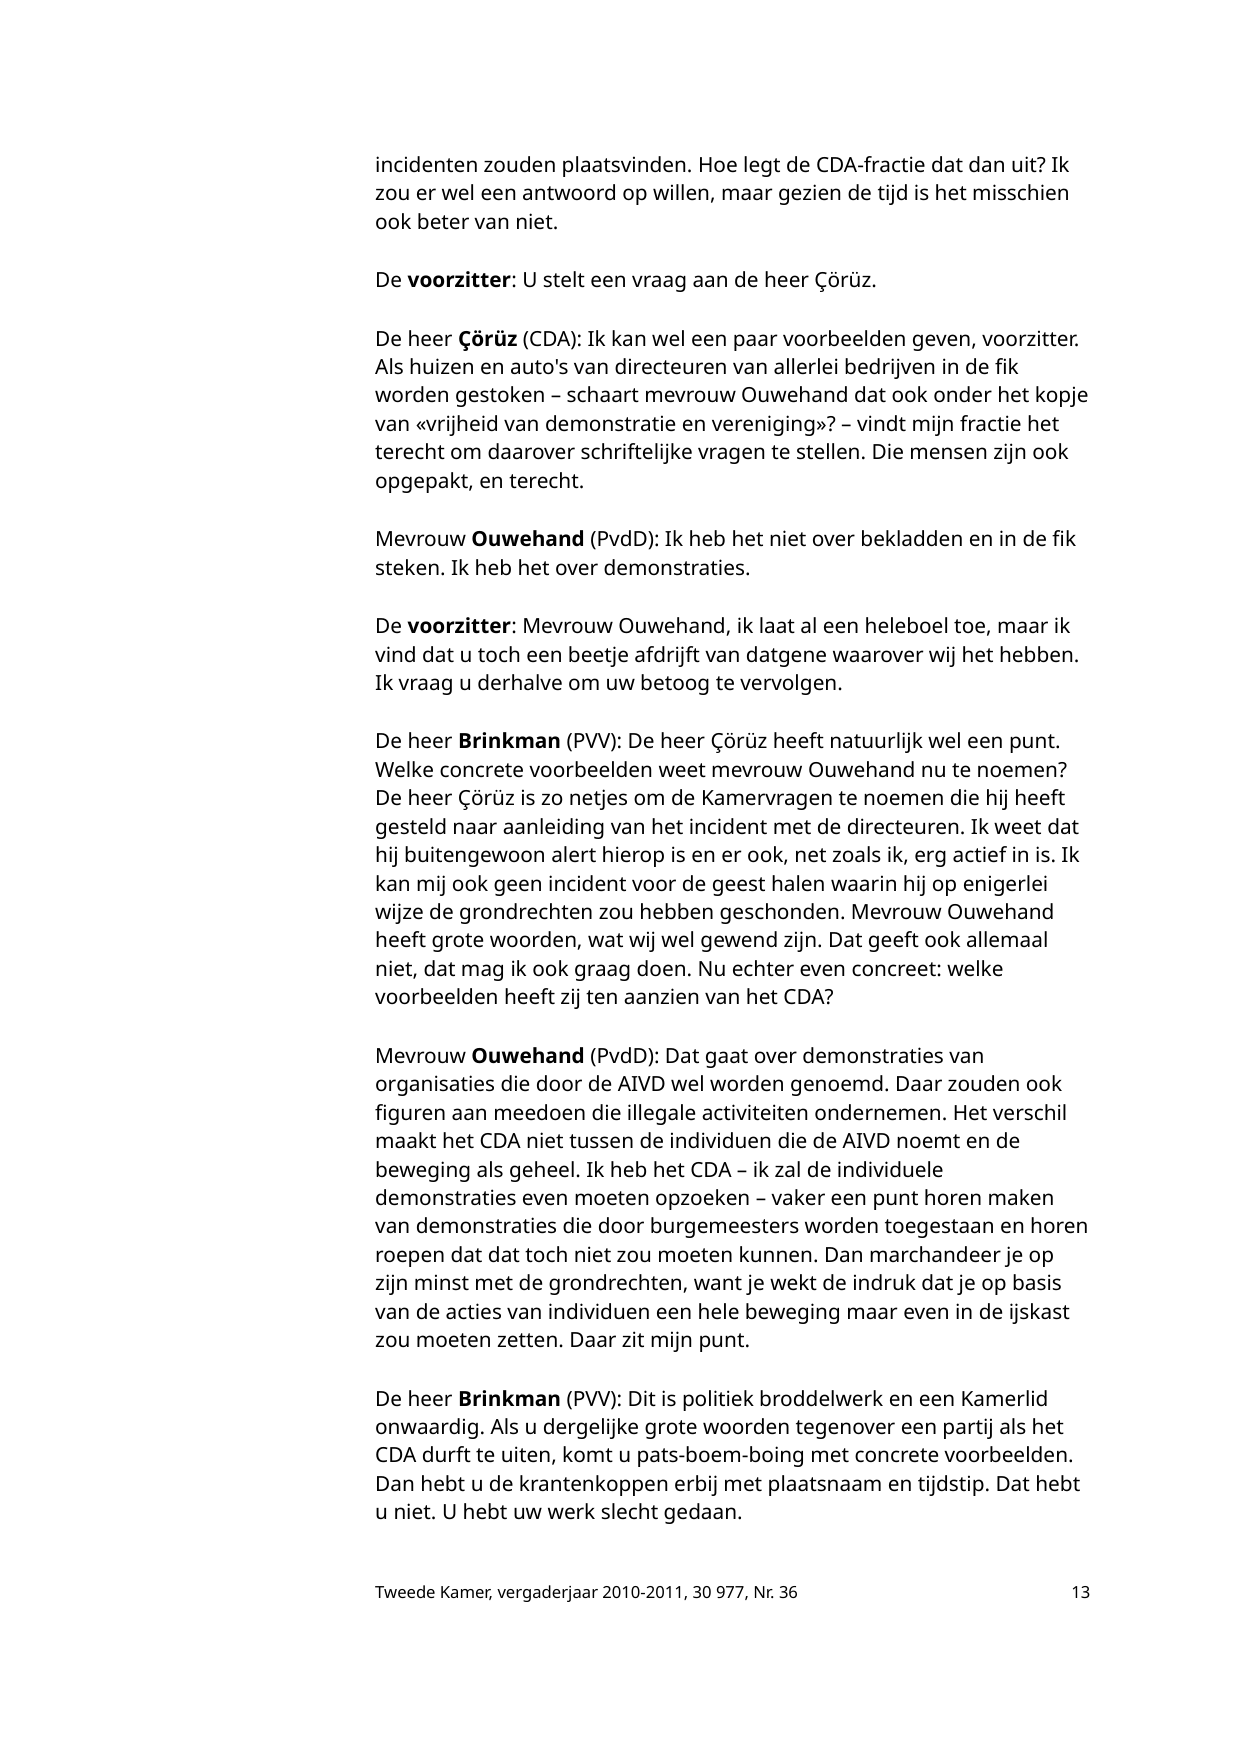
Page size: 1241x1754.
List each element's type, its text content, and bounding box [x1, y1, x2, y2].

text De heer Brinkman (PVV): Dit is politiek broddelwerk en een Kamerlid onwaardig. Als u dergelijke grote woorden tegenover een partij als het CDA durft te uiten, komt u pats-boem-boing met concrete voorbeelden. Dan hebt u de krantenkoppen erbij met plaatsnaam en tijdstip. Dat hebt u niet. U hebt uw werk slecht gedaan. [375, 1384, 1090, 1526]
text Mevrouw Ouwehand (PvdD): Dat gaat over demonstraties van organisaties die door de AIVD wel worden genoemd. Daar zouden ook figuren aan meedoen die illegale activiteiten ondernemen. Het verschil maakt het CDA niet tussen de individuen die de AIVD noemt en de beweging als geheel. Ik heb het CDA – ik zal de individuele demonstraties even moeten opzoeken – vaker een punt horen maken van demonstraties die door burgemeesters worden toegestaan en horen roepen dat dat toch niet zou moeten kunnen. Dan marchandeer je op zijn minst met de grondrechten, want je wekt de indruk dat je op basis van de acties van individuen een hele beweging maar even in de ijskast zou moeten zetten. Daar zit mijn punt. [375, 1041, 1090, 1354]
text De voorzitter: U stelt een vraag aan de heer Çörüz. [375, 265, 1090, 294]
text De heer Çörüz (CDA): Ik kan wel een paar voorbeelden geven, voorzitter. Als huizen en auto's van directeuren van allerlei bedrijven in de fik worden gestoken – schaart mevrouw Ouwehand dat ook onder het kopje van «vrijheid van demonstratie en vereniging»? – vindt mijn fractie het terecht om daarover schriftelijke vragen te stellen. Die mensen zijn ook opgepakt, en terecht. [375, 324, 1090, 494]
text incidenten zouden plaatsvinden. Hoe legt de CDA-fractie dat dan uit? Ik zou er wel een antwoord op willen, maar gezien de tijd is het misschien ook beter van niet. [375, 150, 1090, 235]
text De heer Brinkman (PVV): De heer Çörüz heeft natuurlijk wel een punt. Welke concrete voorbeelden weet mevrouw Ouwehand nu te noemen? De heer Çörüz is zo netjes om de Kamervragen te noemen die hij heeft gesteld naar aanleiding van het incident met de directeuren. Ik weet dat hij buitengewoon alert hierop is en er ook, net zoals ik, erg actief in is. Ik kan mij ook geen incident voor de geest halen waarin hij op enigerlei wijze de grondrechten zou hebben geschonden. Mevrouw Ouwehand heeft grote woorden, wat wij wel gewend zijn. Dat geeft ook allemaal niet, dat mag ik ook graag doen. Nu echter even concreet: welke voorbeelden heeft zij ten aanzien van het CDA? [375, 727, 1090, 1011]
text Mevrouw Ouwehand (PvdD): Ik heb het niet over bekladden en in de fik steken. Ik heb het over demonstraties. [375, 524, 1090, 581]
text De voorzitter: Mevrouw Ouwehand, ik laat al een heleboel toe, maar ik vind dat u toch een beetje afdrijft van datgene waarover wij het hebben. Ik vraag u derhalve om uw betoog te vervolgen. [375, 611, 1090, 697]
